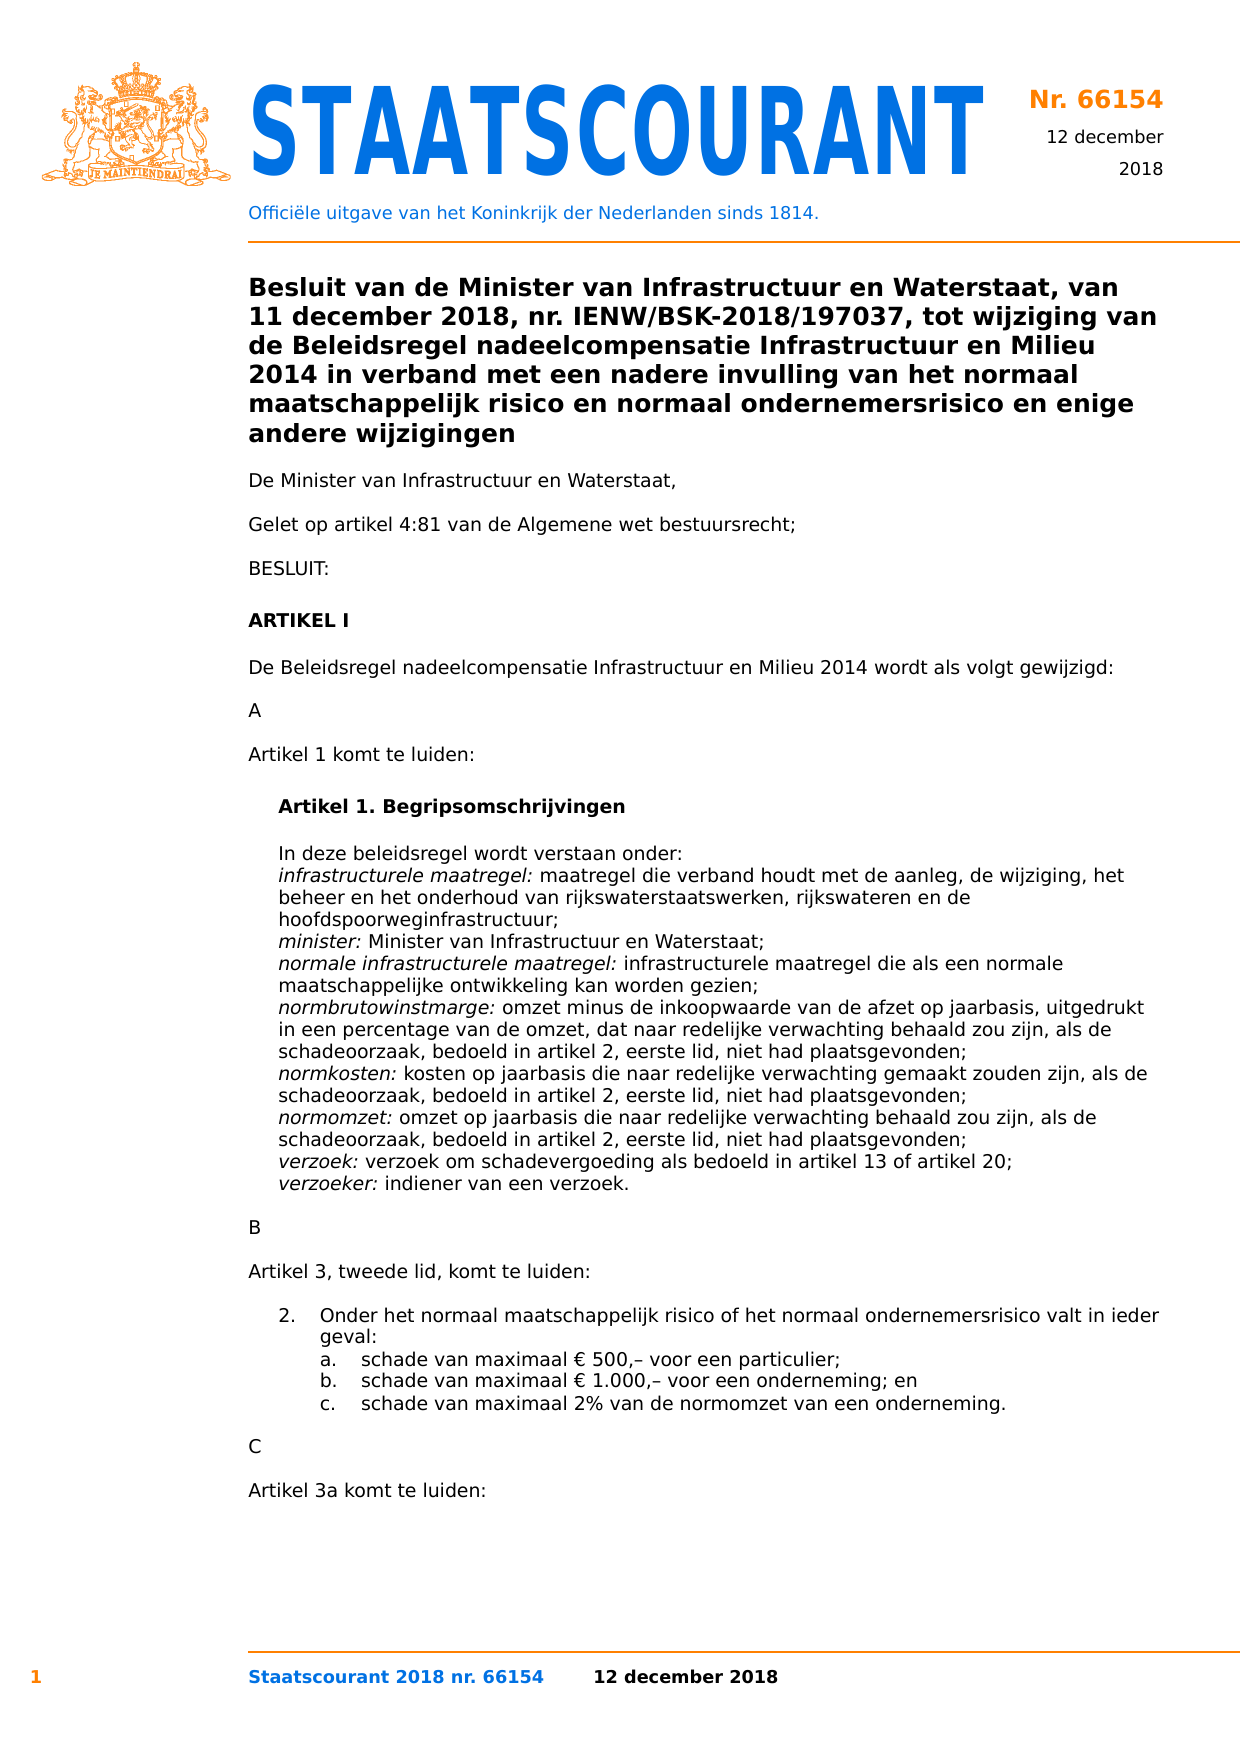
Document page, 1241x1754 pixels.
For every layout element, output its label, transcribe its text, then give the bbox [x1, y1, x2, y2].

text infrastructurele maatregel: maatregel die verband houdt met de aanleg, de wijziging, het beheer en het onderhoud van rijkswaterstaatswerken, rijkswateren en de hoofdspoorweginfrastructuur; [278, 865, 1163, 931]
subtitle ARTIKEL I [248, 609, 1163, 632]
text a. schade van maximaal € 500,– voor een particulier; [319, 1348, 1163, 1370]
text normbrutowinstmarge: omzet minus de inkoopwaarde van de afzet op jaarbasis, uitgedrukt in een percentage van de omzet, dat naar redelijke verwachting behaald zou zijn, als de schadeoorzaak, bedoeld in artikel 2, eerste lid, niet had plaatsgevonden; [278, 997, 1163, 1063]
subtitle Besluit van de Minister van Infrastructuur en Waterstaat, van 11 december 2018, nr. IENW/BSK-2018/197037, tot wijziging van de Beleidsregel nadeelcompensatie Infrastructuur en Milieu 2014 in verband met een nadere invulling van het normaal maatschappelijk risico en normaal ondernemersrisico en enige andere wijzigingen [248, 273, 1163, 448]
text normale infrastructurele maatregel: infrastructurele maatregel die als een normale maatschappelijke ontwikkeling kan worden gezien; [278, 953, 1163, 997]
text Gelet op artikel 4:81 van de Algemene wet bestuursrecht; [248, 514, 1163, 536]
subtitle Artikel 1. Begripsomschrijvingen [278, 796, 1163, 818]
text Artikel 3a komt te luiden: [248, 1480, 1163, 1502]
picture [41, 62, 231, 186]
text normomzet: omzet op jaarbasis die naar redelijke verwachting behaald zou zijn, als de schadeoorzaak, bedoeld in artikel 2, eerste lid, niet had plaatsgevonden; [278, 1107, 1163, 1151]
table_cell 12 december [998, 121, 1240, 153]
table_cell Officiële uitgave van het Koninkrijk der Nederlanden sinds 1814. [248, 203, 1240, 241]
text De Minister van Infrastructuur en Waterstaat, [248, 470, 1163, 492]
table_cell 2018 [998, 153, 1240, 203]
text c. schade van maximaal 2% van de normomzet van een onderneming. [319, 1392, 1163, 1414]
text minister: Minister van Infrastructuur en Waterstaat; [278, 931, 1163, 953]
text In deze beleidsregel wordt verstaan onder: [278, 843, 1163, 865]
text De Beleidsregel nadeelcompensatie Infrastructuur en Milieu 2014 wordt als volgt gewijzigd: [248, 657, 1163, 678]
text normkosten: kosten op jaarbasis die naar redelijke verwachting gemaakt zouden zijn, als de schadeoorzaak, bedoeld in artikel 2, eerste lid, niet had plaatsgevonden; [278, 1063, 1163, 1107]
text Artikel 3, tweede lid, komt te luiden: [248, 1261, 1163, 1283]
text Artikel 1 komt te luiden: [248, 744, 1163, 766]
table_header STAATSCOURANT [248, 62, 998, 203]
text B [248, 1217, 1163, 1239]
text verzoeker: indiener van een verzoek. [278, 1173, 1163, 1195]
text BESLUIT: [248, 558, 1163, 579]
table_header Nr. 66154 [998, 62, 1240, 121]
text 2. Onder het normaal maatschappelijk risico of het normaal ondernemersrisico valt in ieder geval: [278, 1304, 1163, 1348]
text C [248, 1436, 1163, 1458]
table_header [25, 62, 248, 241]
text verzoek: verzoek om schadevergoeding als bedoeld in artikel 13 of artikel 20; [278, 1151, 1163, 1173]
text b. schade van maximaal € 1.000,– voor een onderneming; en [319, 1370, 1163, 1392]
text A [248, 700, 1163, 722]
